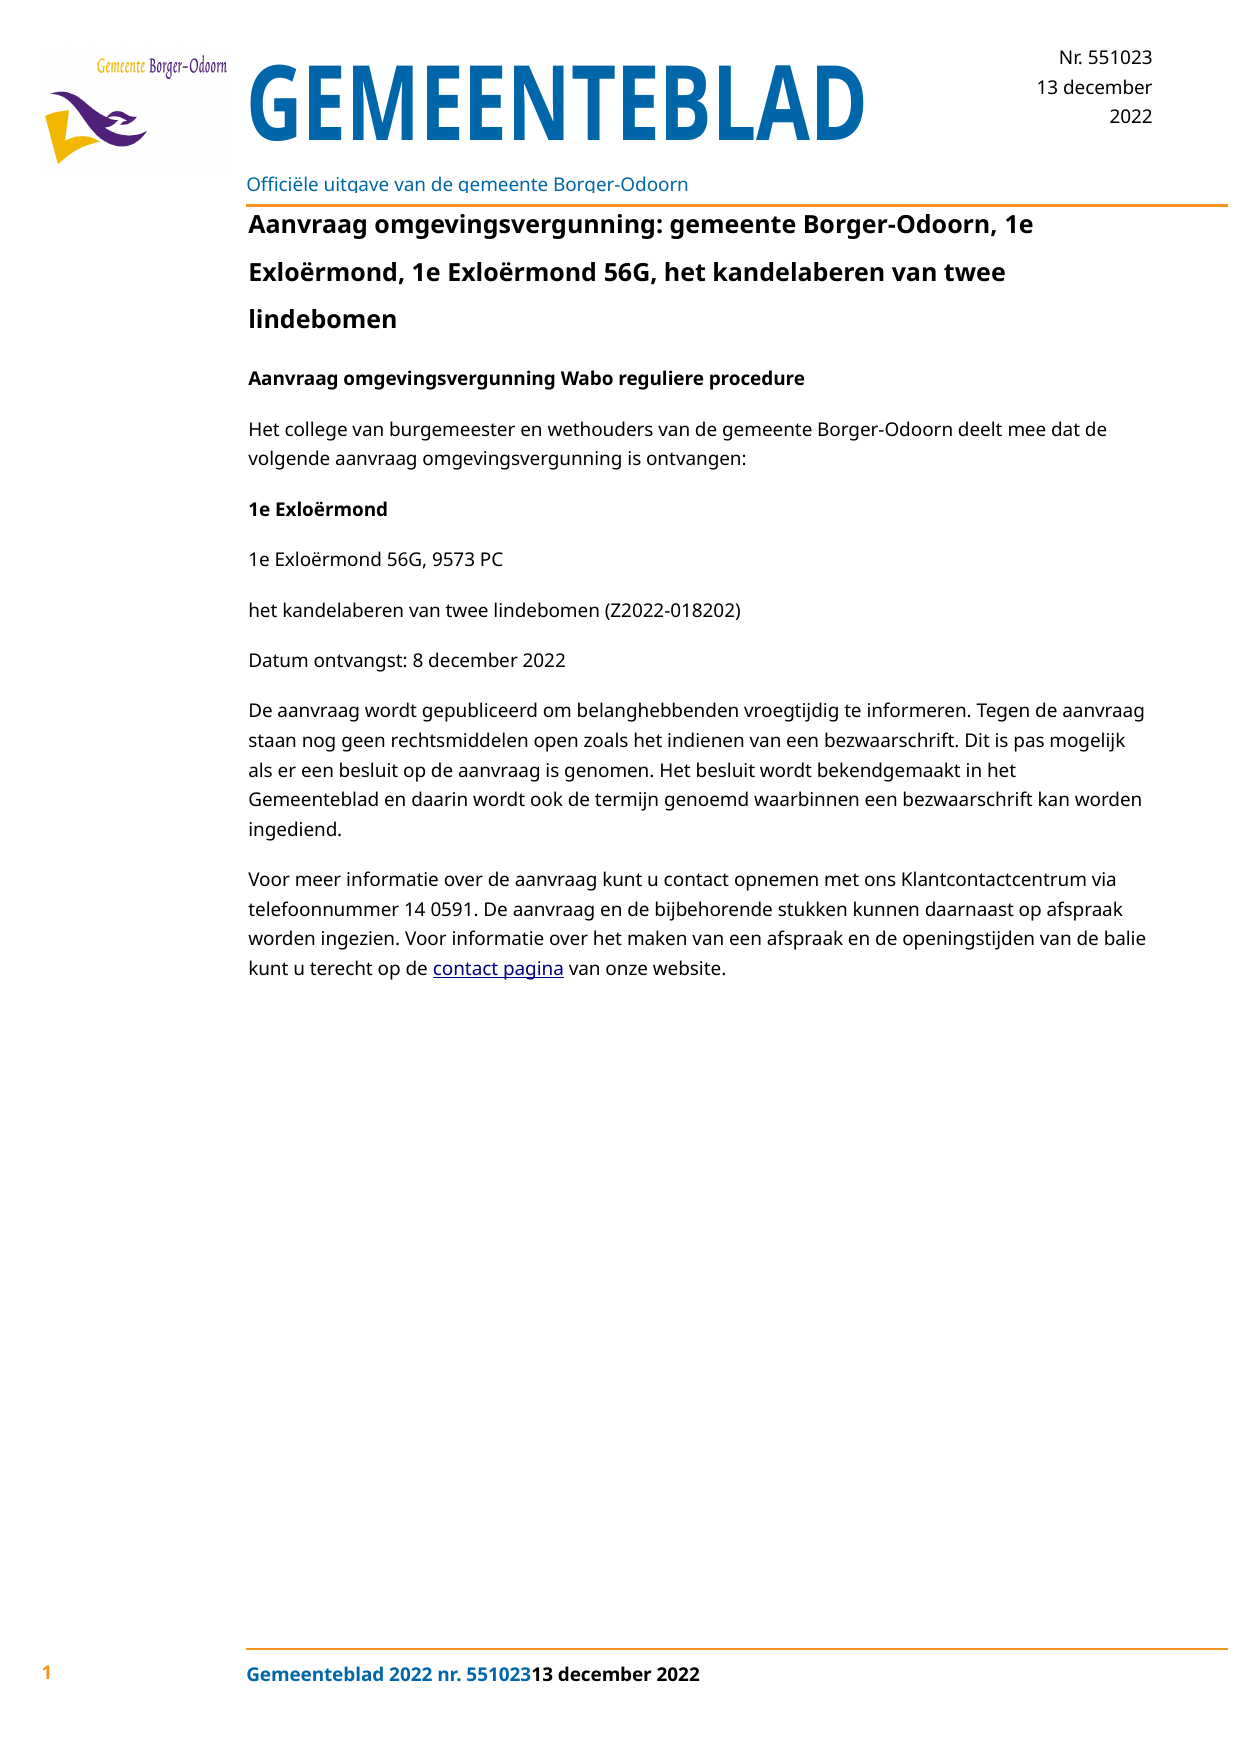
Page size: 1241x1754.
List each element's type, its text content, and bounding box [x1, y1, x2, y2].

text het kandelaberen van twee lindebomen (Z2022-018202) [248, 597, 1152, 622]
text Aanvraag omgevingsvergunning: gemeente Borger-Odoorn, 1e Exloërmond, 1e Exloërmond 56G, het kandelaberen van twee lindebomen [248, 207, 1152, 336]
text Het college van burgemeester en wethouders van de gemeente Borger-Odoorn deelt mee dat de volgende aanvraag omgevingsvergunning is ontvangen: [248, 416, 1152, 471]
text 1e Exloërmond [248, 496, 1152, 522]
text 1e Exloërmond 56G, 9573 PC [248, 546, 1152, 572]
text Voor meer informatie over de aanvraag kunt u contact opnemen met ons Klantcontactcentrum via telefoonnummer 14 0591. De aanvraag en de bijbehorende stukken kunnen daarnaast op afspraak worden ingezien. Voor informatie over het maken van een afspraak en de openingstijden van de balie kunt u terecht op de contact pagina van onze website. [248, 866, 1152, 981]
text Aanvraag omgevingsvergunning Wabo reguliere procedure [248, 366, 1152, 391]
picture [41, 47, 231, 172]
text Datum ontvangst: 8 december 2022 [248, 647, 1152, 673]
text De aanvraag wordt gepubliceerd om belanghebbenden vroegtijdig te informeren. Tegen de aanvraag staan nog geen rechtsmiddelen open zoals het indienen van een bezwaarschrift. Dit is pas mogelijk als er een besluit op de aanvraag is genomen. Het besluit wordt bekendgemaakt in het Gemeenteblad en daarin wordt ook de termijn genoemd waarbinnen een bezwaarschrift kan worden ingediend. [248, 698, 1152, 842]
